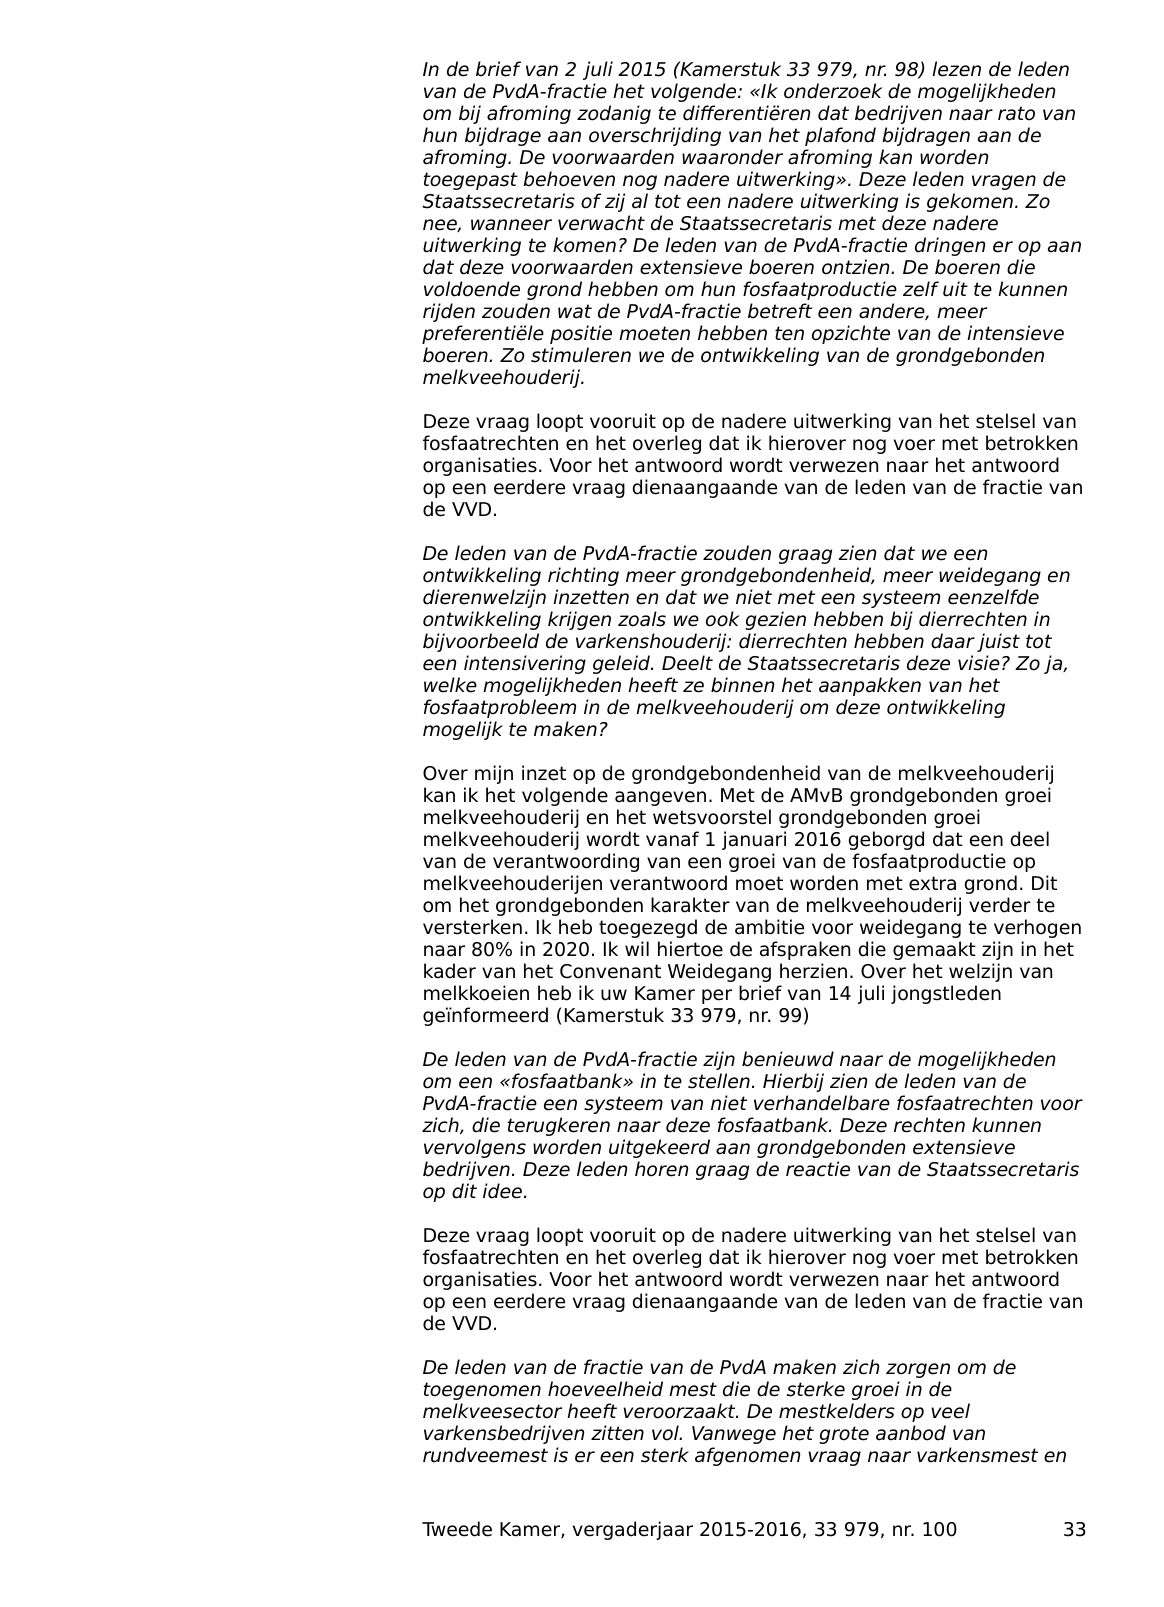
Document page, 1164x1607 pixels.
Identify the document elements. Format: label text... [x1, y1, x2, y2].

text De leden van de PvdA-fractie zijn benieuwd naar de mogelijkheden om een «fosfaatbank» in te stellen. Hierbij zien de leden van de PvdA-fractie een systeem van niet verhandelbare fosfaatrechten voor zich, die terugkeren naar deze fosfaatbank. Deze rechten kunnen vervolgens worden uitgekeerd aan grondgebonden extensieve bedrijven. Deze leden horen graag de reactie van de Staatssecretaris op dit idee. [422, 1049, 1087, 1203]
text Deze vraag loopt vooruit op de nadere uitwerking van het stelsel van fosfaatrechten en het overleg dat ik hierover nog voer met betrokken organisaties. Voor het antwoord wordt verwezen naar het antwoord op een eerdere vraag dienaangaande van de leden van de fractie van de VVD. [422, 1225, 1087, 1335]
text Deze vraag loopt vooruit op de nadere uitwerking van het stelsel van fosfaatrechten en het overleg dat ik hierover nog voer met betrokken organisaties. Voor het antwoord wordt verwezen naar het antwoord op een eerdere vraag dienaangaande van de leden van de fractie van de VVD. [422, 411, 1087, 521]
text De leden van de PvdA-fractie zouden graag zien dat we een ontwikkeling richting meer grondgebondenheid, meer weidegang en dierenwelzijn inzetten en dat we niet met een systeem eenzelfde ontwikkeling krijgen zoals we ook gezien hebben bij dierrechten in bijvoorbeeld de varkenshouderij: dierrechten hebben daar juist tot een intensivering geleid. Deelt de Staatssecretaris deze visie? Zo ja, welke mogelijkheden heeft ze binnen het aanpakken van het fosfaatprobleem in de melkveehouderij om deze ontwikkeling mogelijk te maken? [422, 543, 1087, 741]
text In de brief van 2 juli 2015 (Kamerstuk 33 979, nr. 98) lezen de leden van de PvdA-fractie het volgende: «Ik onderzoek de mogelijkheden om bij afroming zodanig te differentiëren dat bedrijven naar rato van hun bijdrage aan overschrijding van het plafond bijdragen aan de afroming. De voorwaarden waaronder afroming kan worden toegepast behoeven nog nadere uitwerking». Deze leden vragen de Staatssecretaris of zij al tot een nadere uitwerking is gekomen. Zo nee, wanneer verwacht de Staatssecretaris met deze nadere uitwerking te komen? De leden van de PvdA-fractie dringen er op aan dat deze voorwaarden extensieve boeren ontzien. De boeren die voldoende grond hebben om hun fosfaatproductie zelf uit te kunnen rijden zouden wat de PvdA-fractie betreft een andere, meer preferentiële positie moeten hebben ten opzichte van de intensieve boeren. Zo stimuleren we de ontwikkeling van de grondgebonden melkveehouderij. [422, 59, 1087, 389]
text Over mijn inzet op de grondgebondenheid van de melkveehouderij kan ik het volgende aangeven. Met de AMvB grondgebonden groei melkveehouderij en het wetsvoorstel grondgebonden groei melkveehouderij wordt vanaf 1 januari 2016 geborgd dat een deel van de verantwoording van een groei van de fosfaatproductie op melkveehouderijen verantwoord moet worden met extra grond. Dit om het grondgebonden karakter van de melkveehouderij verder te versterken. Ik heb toegezegd de ambitie voor weidegang te verhogen naar 80% in 2020. Ik wil hiertoe de afspraken die gemaakt zijn in het kader van het Convenant Weidegang herzien. Over het welzijn van melkkoeien heb ik uw Kamer per brief van 14 juli jongstleden geïnformeerd (Kamerstuk 33 979, nr. 99) [422, 763, 1087, 1027]
text De leden van de fractie van de PvdA maken zich zorgen om de toegenomen hoeveelheid mest die de sterke groei in de melkveesector heeft veroorzaakt. De mestkelders op veel varkensbedrijven zitten vol. Vanwege het grote aanbod van rundveemest is er een sterk afgenomen vraag naar varkensmest en [422, 1357, 1087, 1467]
